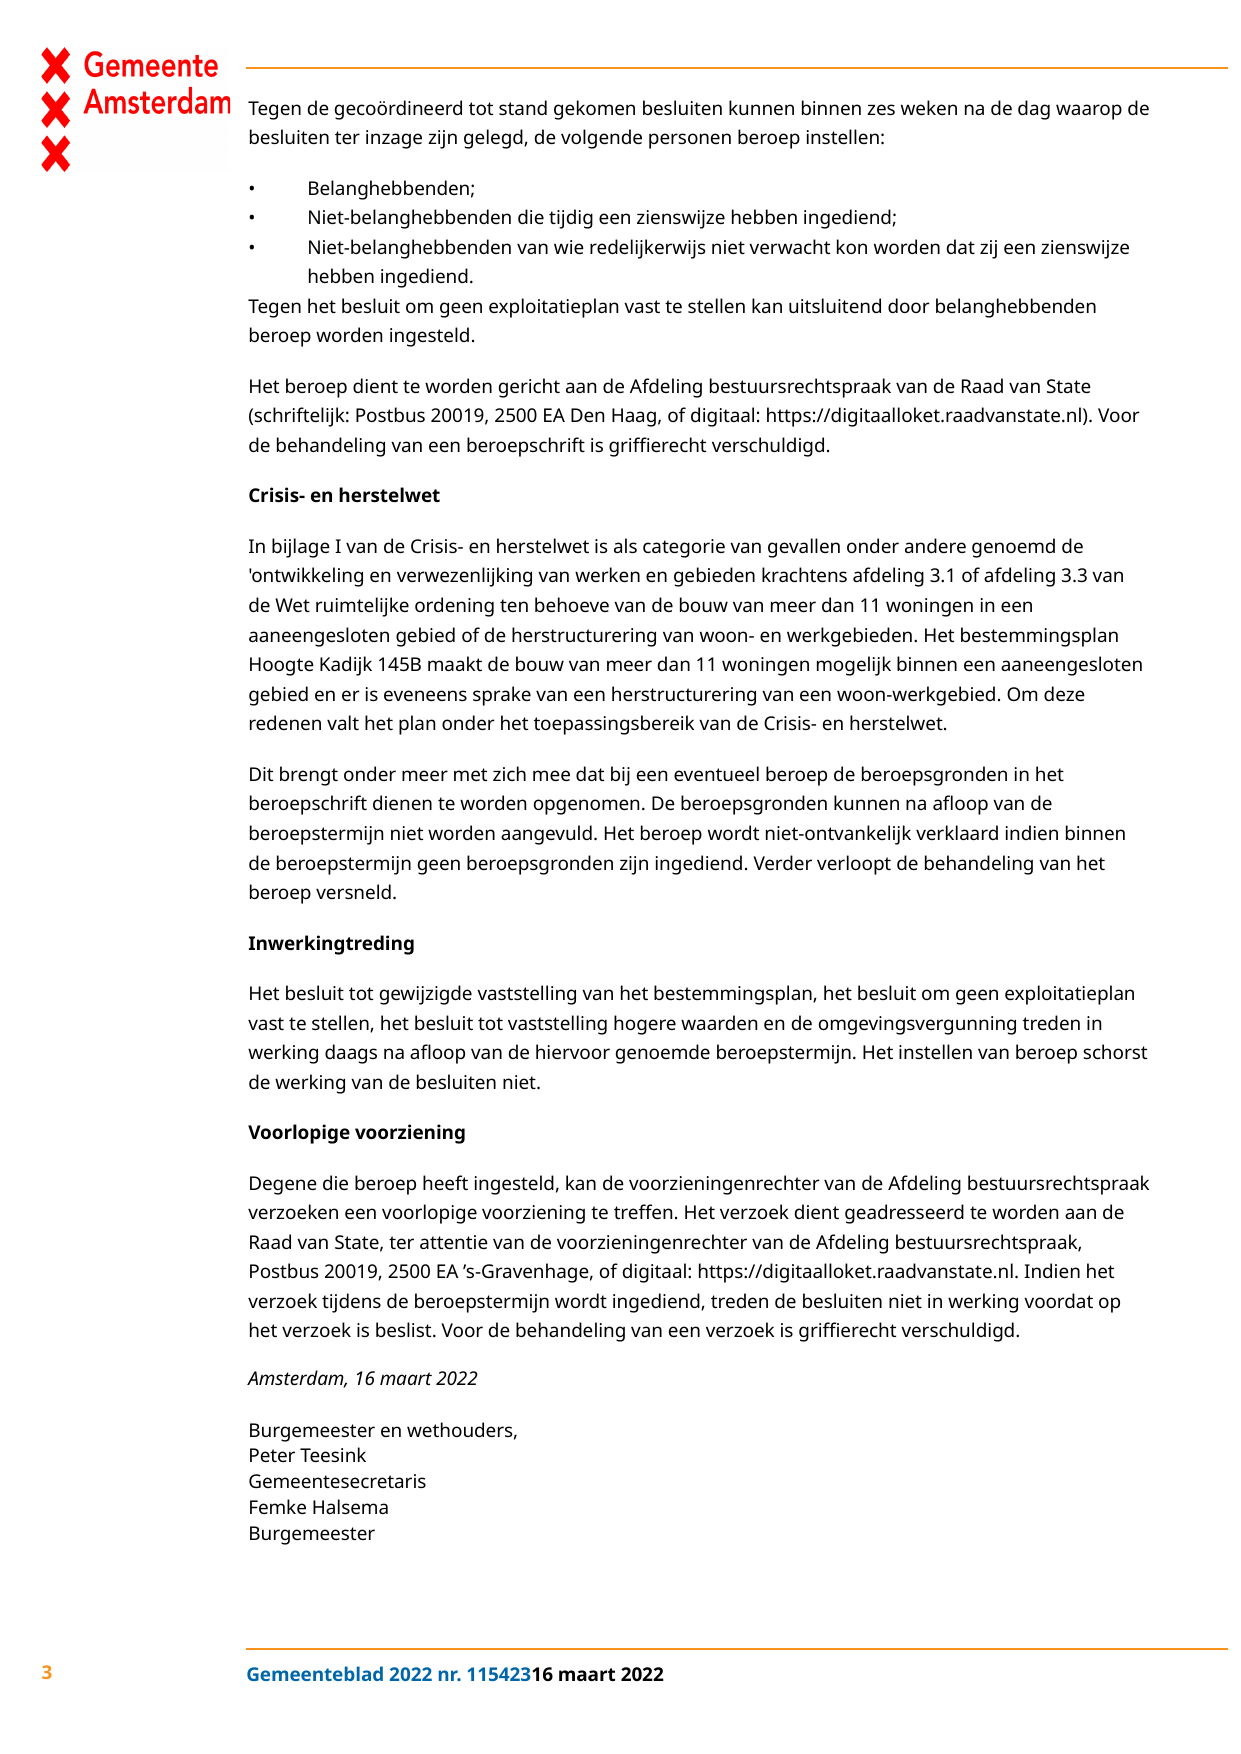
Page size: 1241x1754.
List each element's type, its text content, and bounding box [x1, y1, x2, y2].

picture [41, 47, 231, 172]
text Burgemeester en wethouders, [248, 1417, 1152, 1443]
text Het beroep dient te worden gericht aan de Afdeling bestuursrechtspraak van de Raad van State (schriftelijk: Postbus 20019, 2500 EA Den Haag, of digitaal: https://digitaalloket.raadvanstate.nl). Voor de behandeling van een beroepschrift is griffierecht verschuldigd. [248, 373, 1152, 458]
text Dit brengt onder meer met zich mee dat bij een eventueel beroep de beroepsgronden in het beroepschrift dienen te worden opgenomen. De beroepsgronden kunnen na afloop van de beroepstermijn niet worden aangevuld. Het beroep wordt niet-ontvankelijk verklaard indien binnen de beroepstermijn geen beroepsgronden zijn ingediend. Verder verloopt de behandeling van het beroep versneld. [248, 761, 1152, 905]
text Voorlopige voorziening [248, 1119, 1152, 1145]
text Inwerkingtreding [248, 930, 1152, 956]
text Burgemeester [248, 1520, 1152, 1546]
list Niet-belanghebbenden van wie redelijkerwijs niet verwacht kon worden dat zij een zienswijze hebben ingediend. [248, 234, 1152, 289]
text Tegen de gecoördineerd tot stand gekomen besluiten kunnen binnen zes weken na de dag waarop de besluiten ter inzage zijn gelegd, de volgende personen beroep instellen: [248, 95, 1152, 150]
list Niet-belanghebbenden die tijdig een zienswijze hebben ingediend; [248, 204, 1152, 230]
text Femke Halsema [248, 1494, 1152, 1520]
text Degene die beroep heeft ingesteld, kan de voorzieningenrechter van de Afdeling bestuursrechtspraak verzoeken een voorlopige voorziening te treffen. Het verzoek dient geadresseerd te worden aan de Raad van State, ter attentie van de voorzieningenrechter van de Afdeling bestuursrechtspraak, Postbus 20019, 2500 EA ’s-Gravenhage, of digitaal: https://digitaalloket.raadvanstate.nl. Indien het verzoek tijdens de beroepstermijn wordt ingediend, treden de besluiten niet in werking voordat op het verzoek is beslist. Voor de behandeling van een verzoek is griffierecht verschuldigd. [248, 1170, 1152, 1343]
text Tegen het besluit om geen exploitatieplan vast te stellen kan uitsluitend door belanghebbenden beroep worden ingesteld. [248, 293, 1152, 348]
text Het besluit tot gewijzigde vaststelling van het bestemmingsplan, het besluit om geen exploitatieplan vast te stellen, het besluit tot vaststelling hogere waarden en de omgevingsvergunning treden in werking daags na afloop van de hiervoor genoemde beroepstermijn. Het instellen van beroep schorst de werking van de besluiten niet. [248, 980, 1152, 1095]
text Amsterdam, 16 maart 2022 [248, 1366, 1152, 1391]
text Crisis- en herstelwet [248, 483, 1152, 508]
list Belanghebbenden; [248, 175, 1152, 201]
text Peter Teesink [248, 1443, 1152, 1468]
text In bijlage I van de Crisis- en herstelwet is als categorie van gevallen onder andere genoemd de 'ontwikkeling en verwezenlijking van werken en gebieden krachtens afdeling 3.1 of afdeling 3.3 van de Wet ruimtelijke ordening ten behoeve van de bouw van meer dan 11 woningen in een aaneengesloten gebied of de herstructurering van woon- en werkgebieden. Het bestemmingsplan Hoogte Kadijk 145B maakt de bouw van meer dan 11 woningen mogelijk binnen een aaneengesloten gebied en er is eveneens sprake van een herstructurering van een woon-werkgebied. Om deze redenen valt het plan onder het toepassingsbereik van de Crisis- en herstelwet. [248, 533, 1152, 736]
text Gemeentesecretaris [248, 1468, 1152, 1494]
